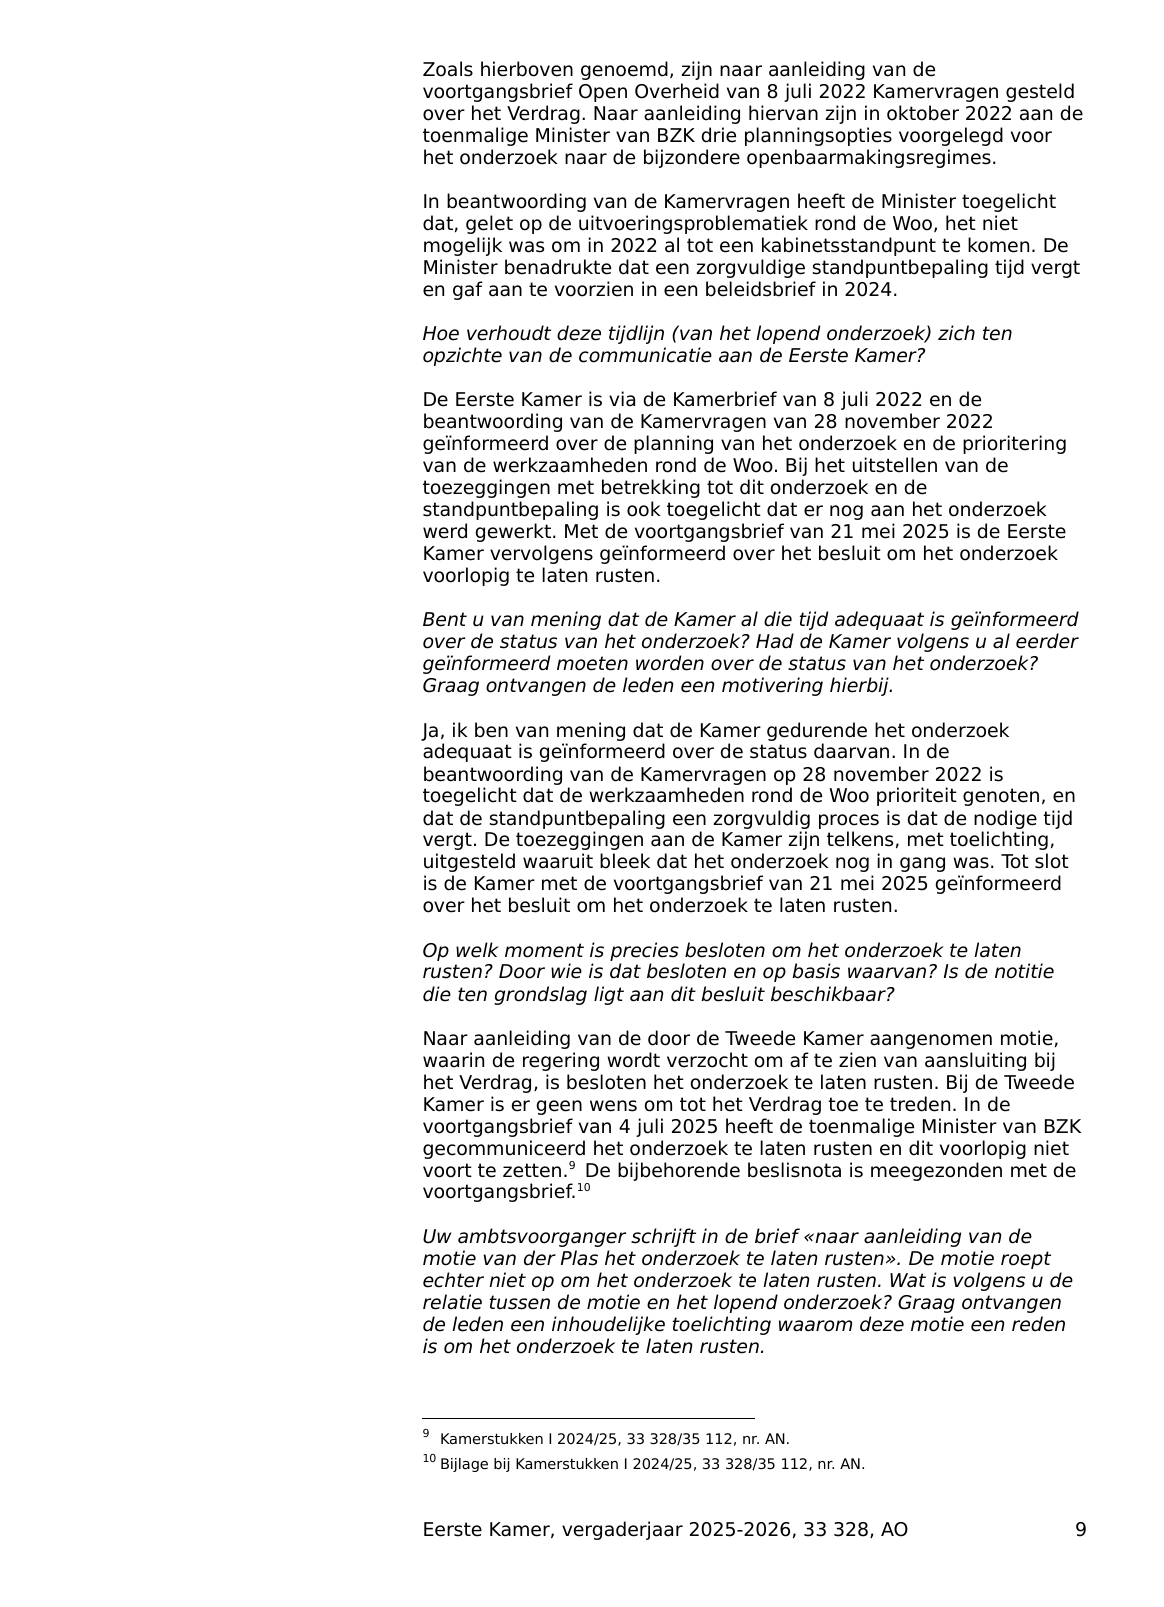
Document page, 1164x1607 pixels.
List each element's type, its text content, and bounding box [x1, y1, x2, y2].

text Op welk moment is precies besloten om het onderzoek te laten rusten? Door wie is dat besloten en op basis waarvan? Is de notitie die ten grondslag ligt aan dit besluit beschikbaar? [422, 939, 1087, 1005]
text Ja, ik ben van mening dat de Kamer gedurende het onderzoek adequaat is geïnformeerd over de status daarvan. In de beantwoording van de Kamervragen op 28 november 2022 is toegelicht dat de werkzaamheden rond de Woo prioriteit genoten, en dat de standpuntbepaling een zorgvuldig proces is dat de nodige tijd vergt. De toezeggingen aan de Kamer zijn telkens, met toelichting, uitgesteld waaruit bleek dat het onderzoek nog in gang was. Tot slot is de Kamer met de voortgangsbrief van 21 mei 2025 geïnformeerd over het besluit om het onderzoek te laten rusten. [422, 719, 1087, 917]
text Uw ambtsvoorganger schrijft in de brief «naar aanleiding van de motie van der Plas het onderzoek te laten rusten». De motie roept echter niet op om het onderzoek te laten rusten. Wat is volgens u de relatie tussen de motie en het lopend onderzoek? Graag ontvangen de leden een inhoudelijke toelichting waarom deze motie een reden is om het onderzoek te laten rusten. [422, 1226, 1087, 1357]
text Hoe verhoudt deze tijdlijn (van het lopend onderzoek) zich ten opzichte van de communicatie aan de Eerste Kamer? [422, 323, 1087, 367]
text Naar aanleiding van de door de Tweede Kamer aangenomen motie, waarin de regering wordt verzocht om af te zien van aansluiting bij het Verdrag, is besloten het onderzoek te laten rusten. Bij de Tweede Kamer is er geen wens om tot het Verdrag toe te treden. In de voortgangsbrief van 4 juli 2025 heeft de toenmalige Minister van BZK gecommuniceerd het onderzoek te laten rusten en dit voorlopig niet voort te zetten. De bijbehorende beslisnota is meegezonden met de voortgangsbrief. [422, 1028, 1087, 1203]
text Bent u van mening dat de Kamer al die tijd adequaat is geïnformeerd over de status van het onderzoek? Had de Kamer volgens u al eerder geïnformeerd moeten worden over de status van het onderzoek? Graag ontvangen de leden een motivering hierbij. [422, 609, 1087, 697]
text De Eerste Kamer is via de Kamerbrief van 8 juli 2022 en de beantwoording van de Kamervragen van 28 november 2022 geïnformeerd over de planning van het onderzoek en de prioritering van de werkzaamheden rond de Woo. Bij het uitstellen van de toezeggingen met betrekking tot dit onderzoek en de standpuntbepaling is ook toegelicht dat er nog aan het onderzoek werd gewerkt. Met de voortgangsbrief van 21 mei 2025 is de Eerste Kamer vervolgens geïnformeerd over het besluit om het onderzoek voorlopig te laten rusten. [422, 389, 1087, 587]
text Kamerstukken I 2024/25, 33 328/35 112, nr. AN. [422, 1427, 1087, 1449]
text Zoals hierboven genoemd, zijn naar aanleiding van de voortgangsbrief Open Overheid van 8 juli 2022 Kamervragen gesteld over het Verdrag. Naar aanleiding hiervan zijn in oktober 2022 aan de toenmalige Minister van BZK drie planningsopties voorgelegd voor het onderzoek naar de bijzondere openbaarmakingsregimes. [422, 59, 1087, 169]
text Bijlage bij Kamerstukken I 2024/25, 33 328/35 112, nr. AN. [422, 1452, 1087, 1474]
text In beantwoording van de Kamervragen heeft de Minister toegelicht dat, gelet op de uitvoeringsproblematiek rond de Woo, het niet mogelijk was om in 2022 al tot een kabinetsstandpunt te komen. De Minister benadrukte dat een zorgvuldige standpuntbepaling tijd vergt en gaf aan te voorzien in een beleidsbrief in 2024. [422, 191, 1087, 301]
